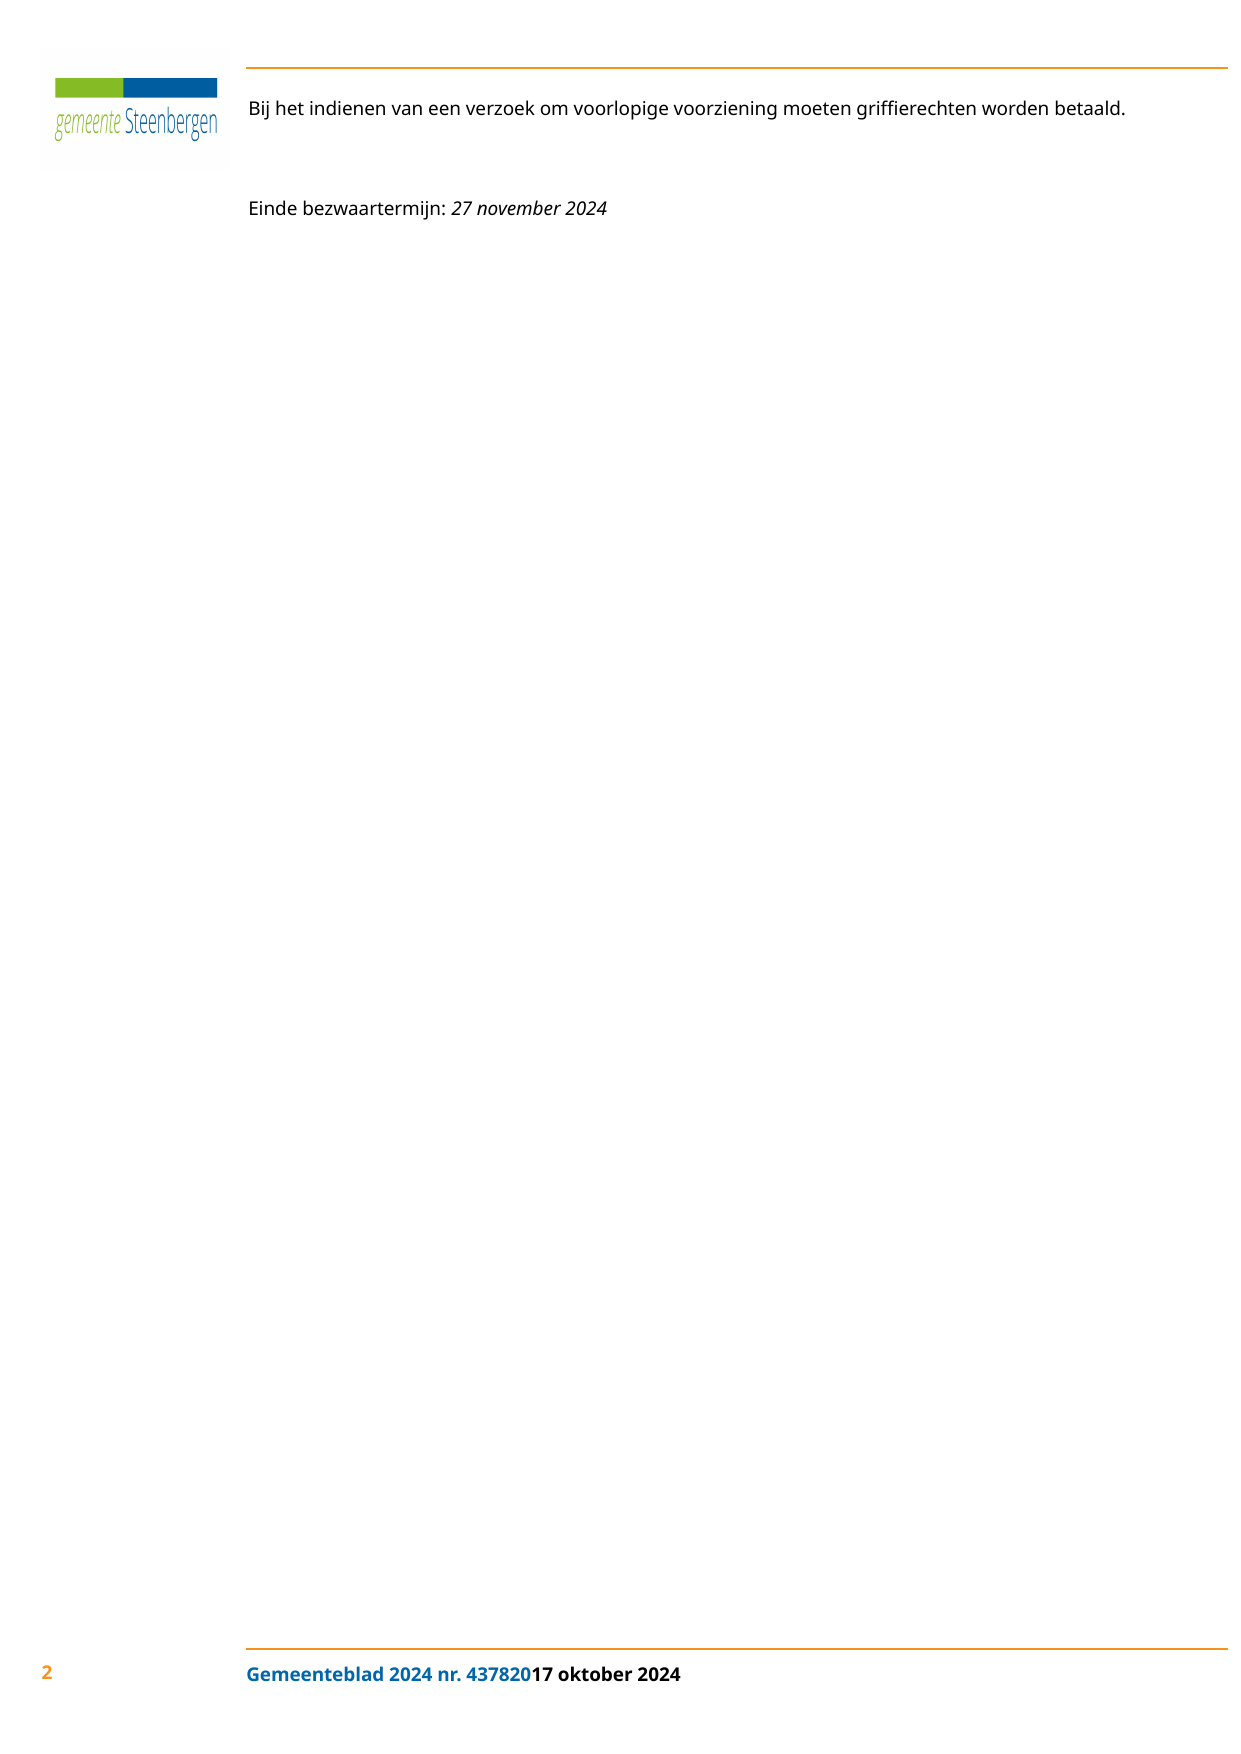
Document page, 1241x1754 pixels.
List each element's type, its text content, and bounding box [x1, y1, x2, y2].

text Bij het indienen van een verzoek om voorlopige voorziening moeten griffierechten worden betaald. [248, 95, 1152, 121]
text Einde bezwaartermijn: 27 november 2024 [248, 196, 1152, 221]
picture [41, 47, 231, 172]
